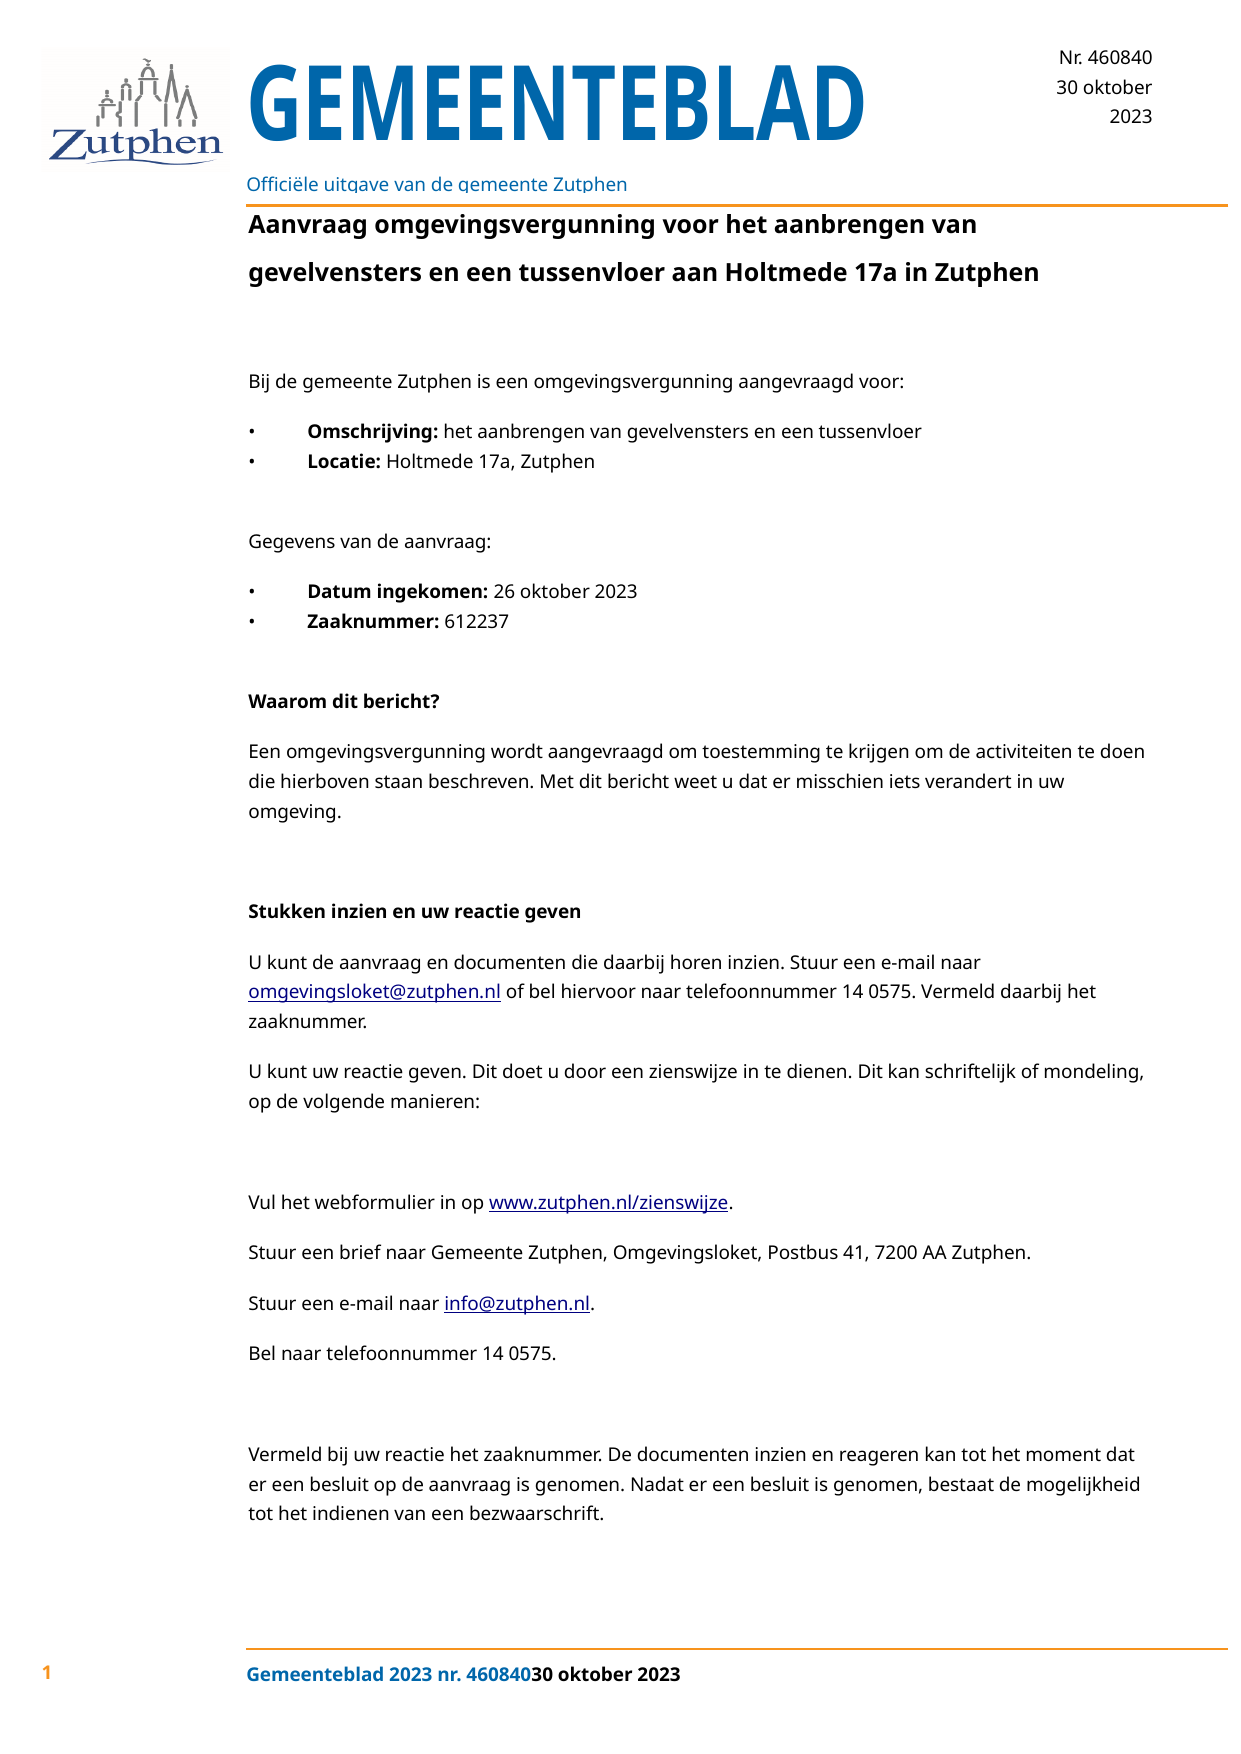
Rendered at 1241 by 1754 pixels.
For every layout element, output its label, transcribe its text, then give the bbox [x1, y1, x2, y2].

text Gegevens van de aanvraag: [248, 528, 1152, 554]
text Vermeld bij uw reactie het zaaknummer. De documenten inzien en reageren kan tot het moment dat er een besluit op de aanvraag is genomen. Nadat er een besluit is genomen, bestaat de mogelijkheid tot het indienen van een bezwaarschrift. [248, 1441, 1152, 1526]
list Datum ingekomen: 26 oktober 2023 [248, 579, 1152, 604]
text Vul het webformulier in op www.zutphen.nl/zienswijze. [248, 1189, 1152, 1215]
text Bij de gemeente Zutphen is een omgevingsvergunning aangevraagd voor: [248, 368, 1152, 394]
text Aanvraag omgevingsvergunning voor het aanbrengen van gevelvensters en een tussenvloer aan Holtmede 17a in Zutphen [248, 207, 1152, 288]
text Stukken inzien en uw reactie geven [248, 899, 1152, 924]
text Stuur een e-mail naar info@zutphen.nl. [248, 1290, 1152, 1316]
list Omschrijving: het aanbrengen van gevelvensters en een tussenvloer [248, 419, 1152, 444]
list Locatie: Holtmede 17a, Zutphen [248, 448, 1152, 474]
text Bel naar telefoonnummer 14 0575. [248, 1340, 1152, 1366]
text Een omgevingsvergunning wordt aangevraagd om toestemming te krijgen om de activiteiten te doen die hierboven staan beschreven. Met dit bericht weet u dat er misschien iets verandert in uw omgeving. [248, 739, 1152, 824]
picture [41, 47, 231, 172]
text Stuur een brief naar Gemeente Zutphen, Omgevingsloket, Postbus 41, 7200 AA Zutphen. [248, 1239, 1152, 1265]
text U kunt uw reactie geven. Dit doet u door een zienswijze in te dienen. Dit kan schriftelijk of mondeling, op de volgende manieren: [248, 1059, 1152, 1114]
text Waarom dit bericht? [248, 688, 1152, 714]
text U kunt de aanvraag en documenten die daarbij horen inzien. Stuur een e-mail naar omgevingsloket@zutphen.nl of bel hiervoor naar telefoonnummer 14 0575. Vermeld daarbij het zaaknummer. [248, 949, 1152, 1034]
list Zaaknummer: 612237 [248, 608, 1152, 634]
